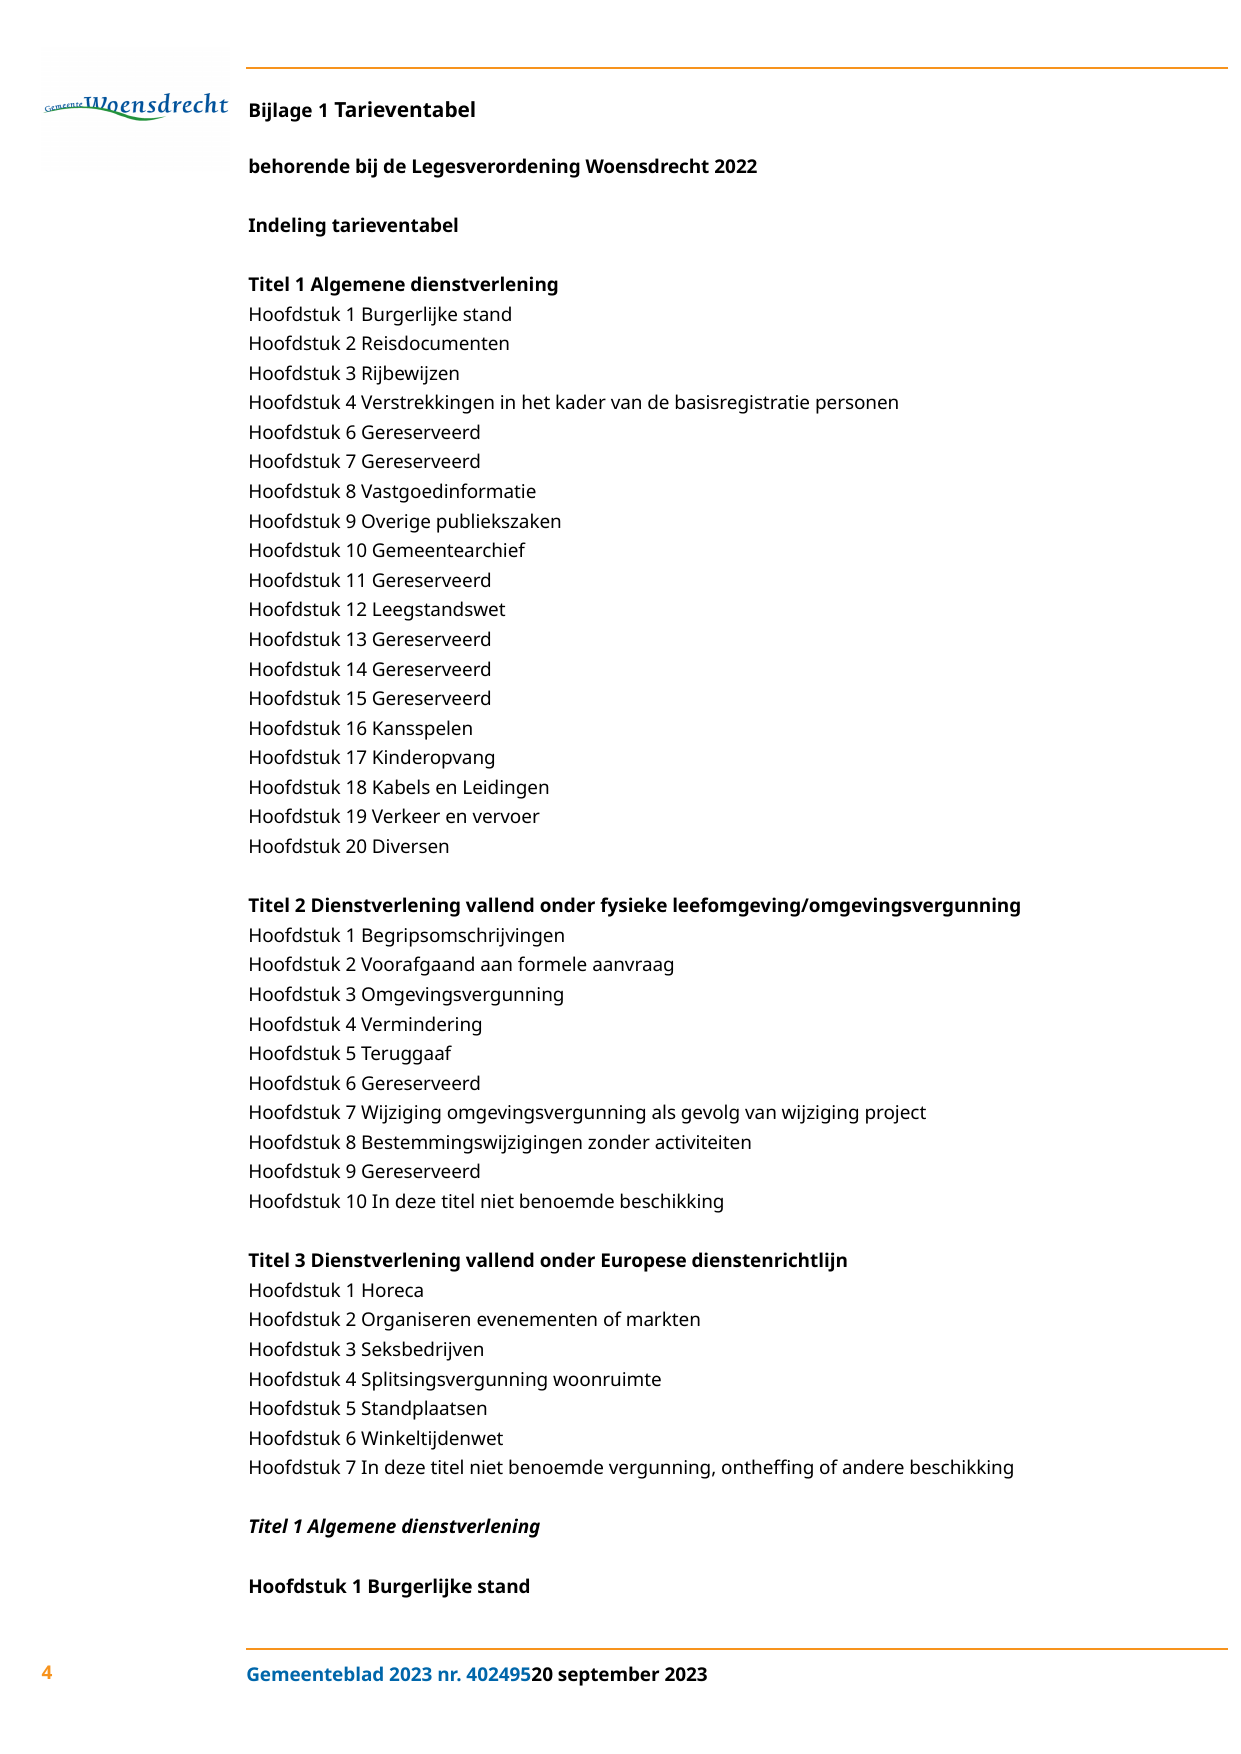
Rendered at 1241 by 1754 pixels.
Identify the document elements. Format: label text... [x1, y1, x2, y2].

text Hoofdstuk 18 Kabels en Leidingen [248, 774, 1152, 800]
text Hoofdstuk 7 In deze titel niet benoemde vergunning, ontheffing of andere beschikking [248, 1454, 1152, 1480]
text Hoofdstuk 13 Gereserveerd [248, 626, 1152, 652]
text behorende bij de Legesverordening Woensdrecht 2022 [248, 153, 1152, 179]
text Hoofdstuk 17 Kinderopvang [248, 744, 1152, 770]
text Hoofdstuk 10 In deze titel niet benoemde beschikking [248, 1188, 1152, 1214]
text Hoofdstuk 1 Burgerlijke stand [248, 1573, 1152, 1599]
text Hoofdstuk 2 Reisdocumenten [248, 330, 1152, 356]
text Hoofdstuk 5 Standplaatsen [248, 1395, 1152, 1421]
text Titel 1 Algemene dienstverlening [248, 1514, 1152, 1539]
text Hoofdstuk 19 Verkeer en vervoer [248, 804, 1152, 829]
text Hoofdstuk 7 Wijziging omgevingsvergunning als gevolg van wijziging project [248, 1099, 1152, 1125]
text Hoofdstuk 10 Gemeentearchief [248, 537, 1152, 563]
text Hoofdstuk 6 Gereserveerd [248, 1070, 1152, 1096]
text Hoofdstuk 7 Gereserveerd [248, 449, 1152, 474]
text Hoofdstuk 2 Voorafgaand aan formele aanvraag [248, 952, 1152, 977]
text Indeling tarieventabel [248, 212, 1152, 238]
text Hoofdstuk 8 Bestemmingswijzigingen zonder activiteiten [248, 1129, 1152, 1155]
text Hoofdstuk 9 Overige publiekszaken [248, 508, 1152, 534]
text Hoofdstuk 1 Begripsomschrijvingen [248, 922, 1152, 948]
text Hoofdstuk 11 Gereserveerd [248, 567, 1152, 593]
text Hoofdstuk 8 Vastgoedinformatie [248, 478, 1152, 504]
text Titel 2 Dienstverlening vallend onder fysieke leefomgeving/omgevingsvergunning [248, 892, 1152, 918]
text Hoofdstuk 12 Leegstandswet [248, 597, 1152, 622]
text Hoofdstuk 5 Teruggaaf [248, 1040, 1152, 1066]
text Hoofdstuk 4 Vermindering [248, 1011, 1152, 1037]
text Hoofdstuk 3 Rijbewijzen [248, 360, 1152, 386]
text Hoofdstuk 15 Gereserveerd [248, 685, 1152, 711]
text Hoofdstuk 14 Gereserveerd [248, 656, 1152, 682]
text Hoofdstuk 1 Horeca [248, 1277, 1152, 1303]
text Titel 1 Algemene dienstverlening [248, 271, 1152, 297]
text Titel 3 Dienstverlening vallend onder Europese dienstenrichtlijn [248, 1247, 1152, 1273]
picture [41, 47, 231, 172]
text Hoofdstuk 6 Winkeltijdenwet [248, 1425, 1152, 1451]
text Hoofdstuk 4 Splitsingsvergunning woonruimte [248, 1366, 1152, 1392]
text Hoofdstuk 9 Gereserveerd [248, 1159, 1152, 1184]
text Hoofdstuk 2 Organiseren evenementen of markten [248, 1307, 1152, 1332]
text Hoofdstuk 3 Omgevingsvergunning [248, 981, 1152, 1007]
text Hoofdstuk 1 Burgerlijke stand [248, 301, 1152, 327]
text Hoofdstuk 16 Kansspelen [248, 715, 1152, 741]
text Hoofdstuk 20 Diversen [248, 833, 1152, 859]
text Bijlage 1 Tarieventabel [248, 95, 1152, 123]
text Hoofdstuk 3 Seksbedrijven [248, 1336, 1152, 1362]
text Hoofdstuk 4 Verstrekkingen in het kader van de basisregistratie personen [248, 389, 1152, 415]
text Hoofdstuk 6 Gereserveerd [248, 419, 1152, 445]
